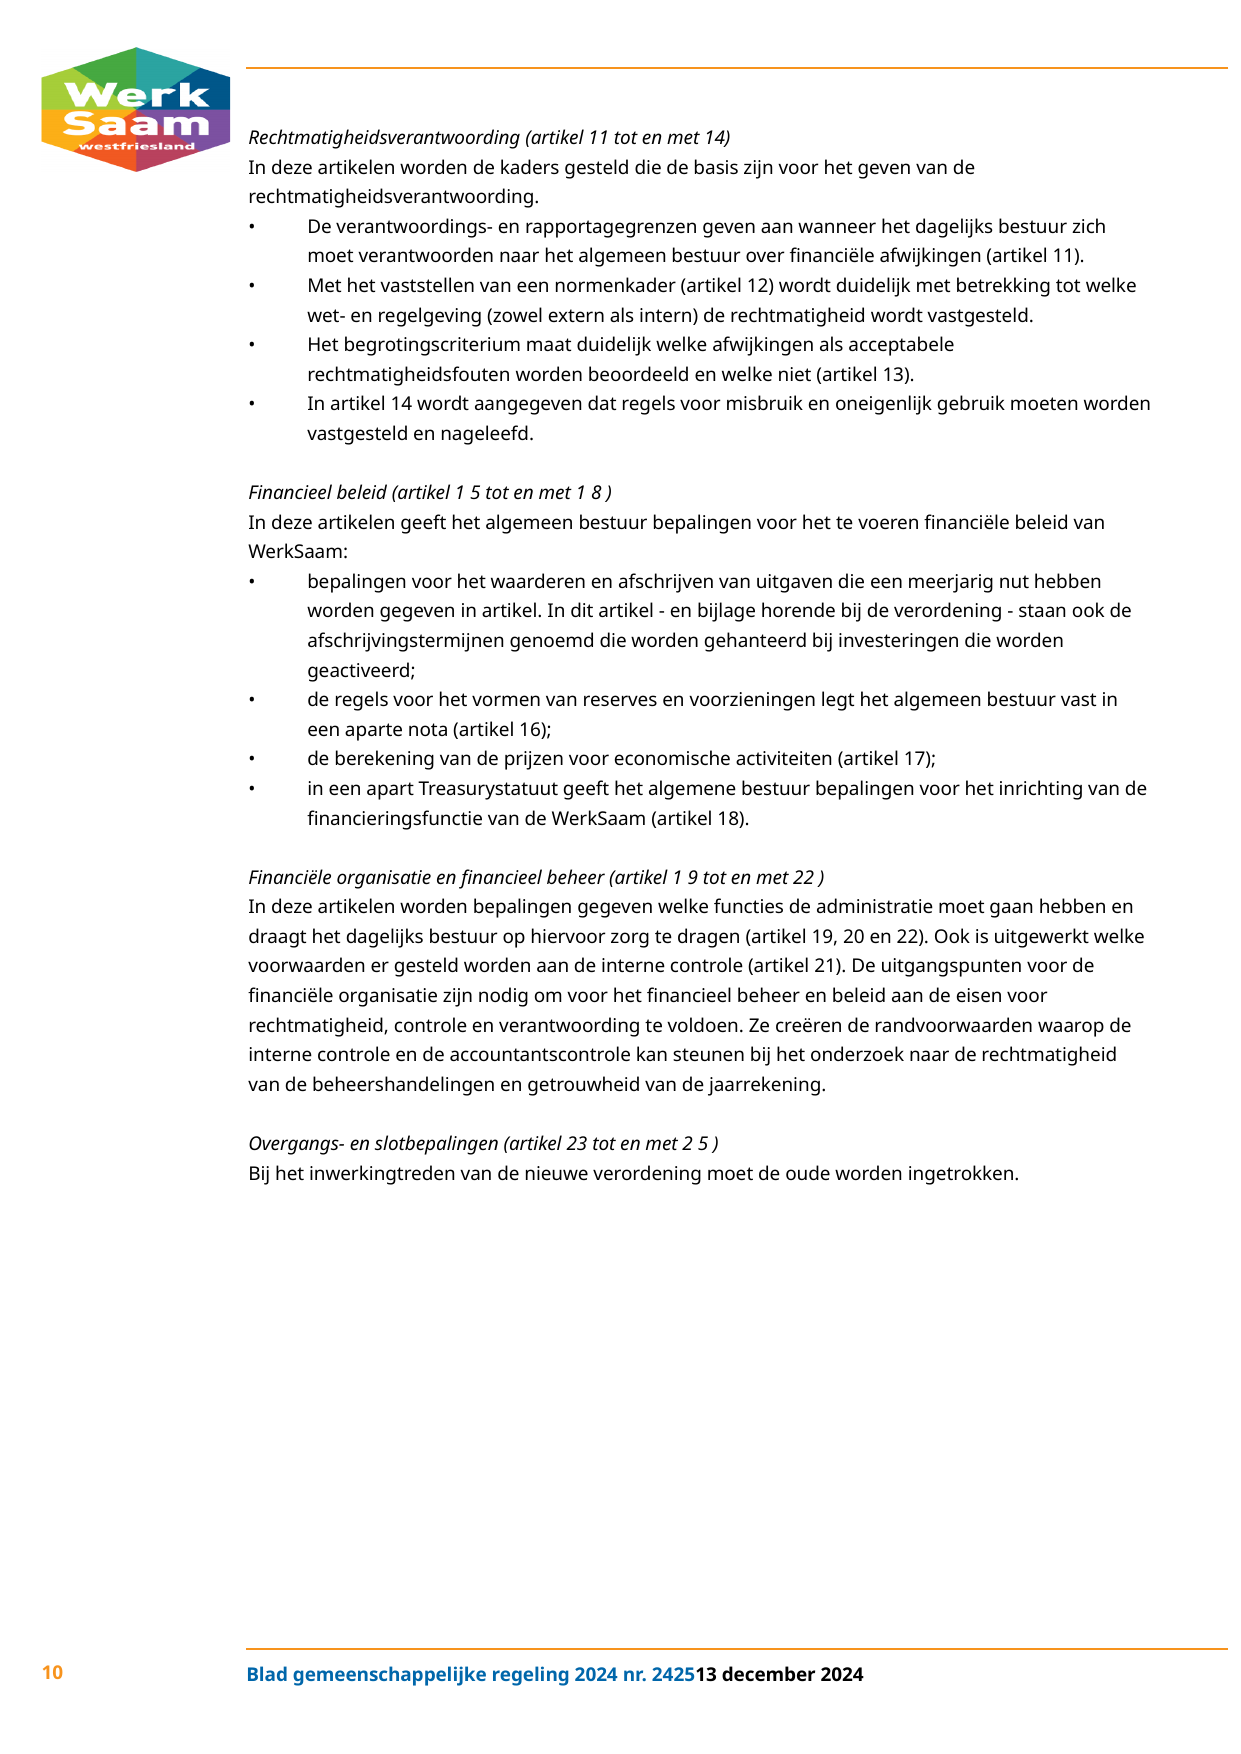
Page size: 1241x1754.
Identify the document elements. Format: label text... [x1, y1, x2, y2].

list De verantwoordings- en rapportagegrenzen geven aan wanneer het dagelijks bestuur zich moet verantwoorden naar het algemeen bestuur over financiële afwijkingen (artikel 11). [248, 213, 1152, 268]
text Financieel beleid (artikel 1 5 tot en met 1 8 ) [248, 479, 1152, 505]
list in een apart Treasurystatuut geeft het algemene bestuur bepalingen voor het inrichting van de financieringsfunctie van de WerkSaam (artikel 18). [248, 775, 1152, 831]
list Met het vaststellen van een normenkader (artikel 12) wordt duidelijk met betrekking tot welke wet- en regelgeving (zowel extern als intern) de rechtmatigheid wordt vastgesteld. [248, 272, 1152, 328]
text Rechtmatigheidsverantwoording (artikel 11 tot en met 14) [248, 124, 1152, 150]
list de regels voor het vormen van reserves en voorzieningen legt het algemeen bestuur vast in een aparte nota (artikel 16); [248, 686, 1152, 742]
list In artikel 14 wordt aangegeven dat regels voor misbruik en oneigenlijk gebruik moeten worden vastgesteld en nageleefd. [248, 391, 1152, 446]
list de berekening van de prijzen voor economische activiteiten (artikel 17); [248, 746, 1152, 771]
picture [41, 47, 231, 172]
text Financiële organisatie en financieel beheer (artikel 1 9 tot en met 22 ) [248, 864, 1152, 890]
list Het begrotingscriterium maat duidelijk welke afwijkingen als acceptabele rechtmatigheidsfouten worden beoordeeld en welke niet (artikel 13). [248, 331, 1152, 387]
text Bij het inwerkingtreden van de nieuwe verordening moet de oude worden ingetrokken. [248, 1160, 1152, 1186]
text In deze artikelen geeft het algemeen bestuur bepalingen voor het te voeren financiële beleid van WerkSaam: [248, 509, 1152, 564]
text Overgangs- en slotbepalingen (artikel 23 tot en met 2 5 ) [248, 1130, 1152, 1156]
list bepalingen voor het waarderen en afschrijven van uitgaven die een meerjarig nut hebben worden gegeven in artikel. In dit artikel - en bijlage horende bij de verordening - staan ook de afschrijvingstermijnen genoemd die worden gehanteerd bij investeringen die worden geactiveerd; [248, 568, 1152, 683]
text In deze artikelen worden bepalingen gegeven welke functies de administratie moet gaan hebben en draagt het dagelijks bestuur op hiervoor zorg te dragen (artikel 19, 20 en 22). Ook is uitgewerkt welke voorwaarden er gesteld worden aan de interne controle (artikel 21). De uitgangspunten voor de financiële organisatie zijn nodig om voor het financieel beheer en beleid aan de eisen voor rechtmatigheid, controle en verantwoording te voldoen. Ze creëren de randvoorwaarden waarop de interne controle en de accountantscontrole kan steunen bij het onderzoek naar de rechtmatigheid van de beheershandelingen en getrouwheid van de jaarrekening. [248, 893, 1152, 1097]
text In deze artikelen worden de kaders gesteld die de basis zijn voor het geven van de rechtmatigheidsverantwoording. [248, 154, 1152, 209]
